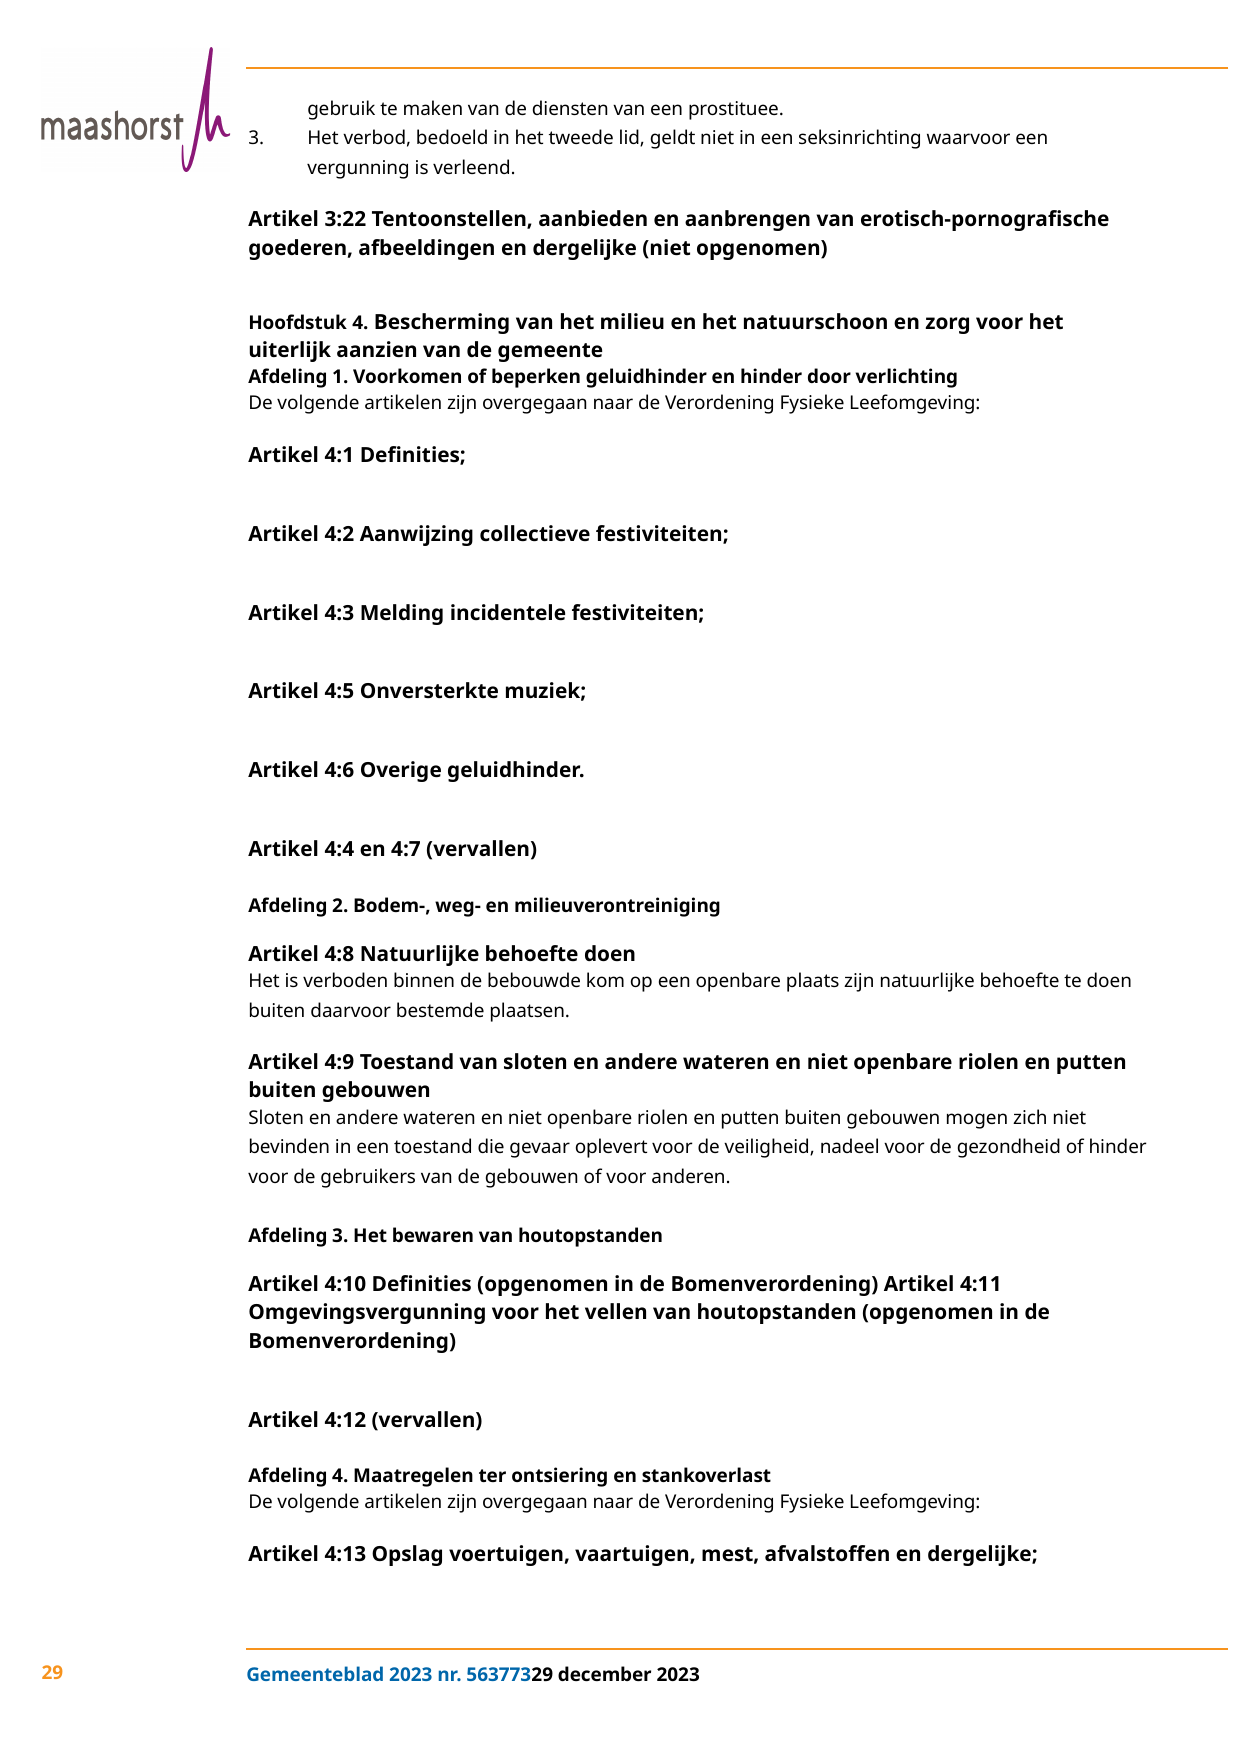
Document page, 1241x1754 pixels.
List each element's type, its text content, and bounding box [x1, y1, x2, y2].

text Artikel 4:12 (vervallen) [248, 1405, 1152, 1433]
text Hoofdstuk 4. Bescherming van het milieu en het natuurschoon en zorg voor het uiterlijk aanzien van de gemeente [248, 307, 1152, 364]
text Artikel 4:13 Opslag voertuigen, vaartuigen, mest, afvalstoffen en dergelijke; [248, 1539, 1152, 1567]
text Artikel 3:22 Tentoonstellen, aanbieden en aanbrengen van erotisch-pornografische goederen, afbeeldingen en dergelijke (niet opgenomen) [248, 204, 1152, 261]
text Afdeling 2. Bodem-, weg- en milieuverontreiniging [248, 892, 1152, 918]
text Artikel 4:8 Natuurlijke behoefte doen [248, 939, 1152, 967]
text Artikel 4:5 Onversterkte muziek; [248, 676, 1152, 705]
list Het verbod, bedoeld in het tweede lid, geldt niet in een seksinrichting waarvoor een vergunning is verleend. [248, 124, 1152, 180]
text Afdeling 3. Het bewaren van houtopstanden [248, 1222, 1152, 1248]
text Afdeling 4. Maatregelen ter ontsiering en stankoverlast [248, 1463, 1152, 1488]
text Artikel 4:10 Definities (opgenomen in de Bomenverordening) Artikel 4:11 Omgevingsvergunning voor het vellen van houtopstanden (opgenomen in de Bomenverordening) [248, 1269, 1152, 1354]
text Afdeling 1. Voorkomen of beperken geluidhinder en hinder door verlichting [248, 364, 1152, 389]
text De volgende artikelen zijn overgegaan naar de Verordening Fysieke Leefomgeving: [248, 389, 1152, 415]
text Artikel 4:3 Melding incidentele festiviteiten; [248, 598, 1152, 626]
list gebruik te maken van de diensten van een prostituee. [248, 95, 1152, 121]
text Het is verboden binnen de bebouwde kom op een openbare plaats zijn natuurlijke behoefte te doen buiten daarvoor bestemde plaatsen. [248, 967, 1152, 1022]
text Artikel 4:1 Definities; [248, 440, 1152, 468]
text Artikel 4:6 Overige geluidhinder. [248, 755, 1152, 784]
text Artikel 4:4 en 4:7 (vervallen) [248, 834, 1152, 863]
text Artikel 4:2 Aanwijzing collectieve festiviteiten; [248, 519, 1152, 547]
text Sloten en andere wateren en niet openbare riolen en putten buiten gebouwen mogen zich niet bevinden in een toestand die gevaar oplevert voor de veiligheid, nadeel voor de gezondheid of hinder voor de gebruikers van de gebouwen of voor anderen. [248, 1104, 1152, 1189]
text Artikel 4:9 Toestand van sloten en andere wateren en niet openbare riolen en putten buiten gebouwen [248, 1047, 1152, 1104]
text De volgende artikelen zijn overgegaan naar de Verordening Fysieke Leefomgeving: [248, 1488, 1152, 1514]
picture [41, 47, 231, 172]
